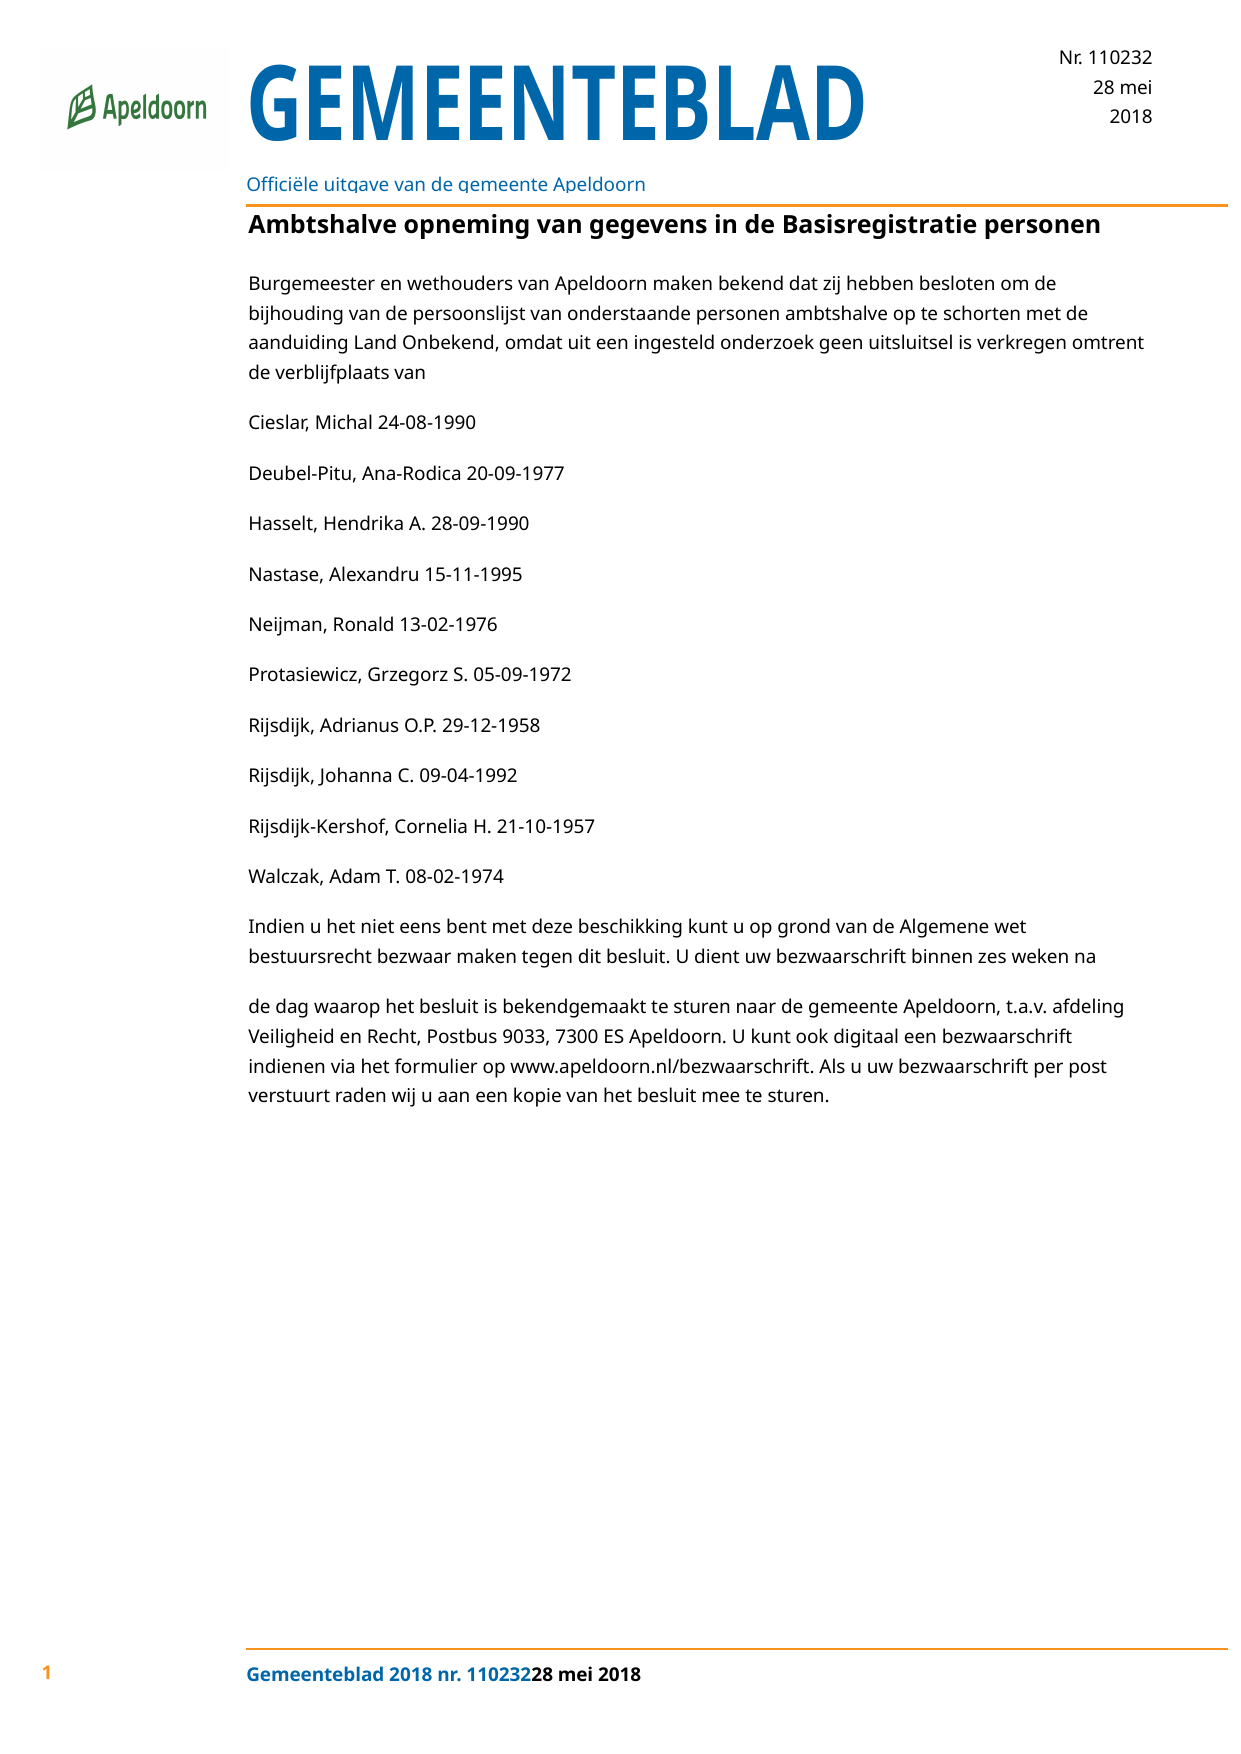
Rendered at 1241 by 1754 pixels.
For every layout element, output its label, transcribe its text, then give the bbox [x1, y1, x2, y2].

text Cieslar, Michal 24-08-1990 [248, 409, 1152, 435]
text Neijman, Ronald 13-02-1976 [248, 611, 1152, 637]
text Walczak, Adam T. 08-02-1974 [248, 863, 1152, 889]
text de dag waarop het besluit is bekendgemaakt te sturen naar de gemeente Apeldoorn, t.a.v. afdeling Veiligheid en Recht, Postbus 9033, 7300 ES Apeldoorn. U kunt ook digitaal een bezwaarschrift indienen via het formulier op www.apeldoorn.nl/bezwaarschrift. Als u uw bezwaarschrift per post verstuurt raden wij u aan een kopie van het besluit mee te sturen. [248, 994, 1152, 1108]
text Rijsdijk, Adrianus O.P. 29-12-1958 [248, 712, 1152, 738]
text Hasselt, Hendrika A. 28-09-1990 [248, 510, 1152, 536]
text Protasiewicz, Grzegorz S. 05-09-1972 [248, 662, 1152, 687]
text Deubel-Pitu, Ana-Rodica 20-09-1977 [248, 460, 1152, 486]
picture [41, 47, 231, 172]
text Burgemeester en wethouders van Apeldoorn maken bekend dat zij hebben besloten om de bijhouding van de persoonslijst van onderstaande personen ambtshalve op te schorten met de aanduiding Land Onbekend, omdat uit een ingesteld onderzoek geen uitsluitsel is verkregen omtrent de verblijfplaats van [248, 270, 1152, 385]
text Indien u het niet eens bent met deze beschikking kunt u op grond van de Algemene wet bestuursrecht bezwaar maken tegen dit besluit. U dient uw bezwaarschrift binnen zes weken na [248, 914, 1152, 969]
text Rijsdijk-Kershof, Cornelia H. 21-10-1957 [248, 813, 1152, 838]
text Ambtshalve opneming van gegevens in de Basisregistratie personen [248, 207, 1152, 241]
text Nastase, Alexandru 15-11-1995 [248, 561, 1152, 586]
text Rijsdijk, Johanna C. 09-04-1992 [248, 762, 1152, 788]
